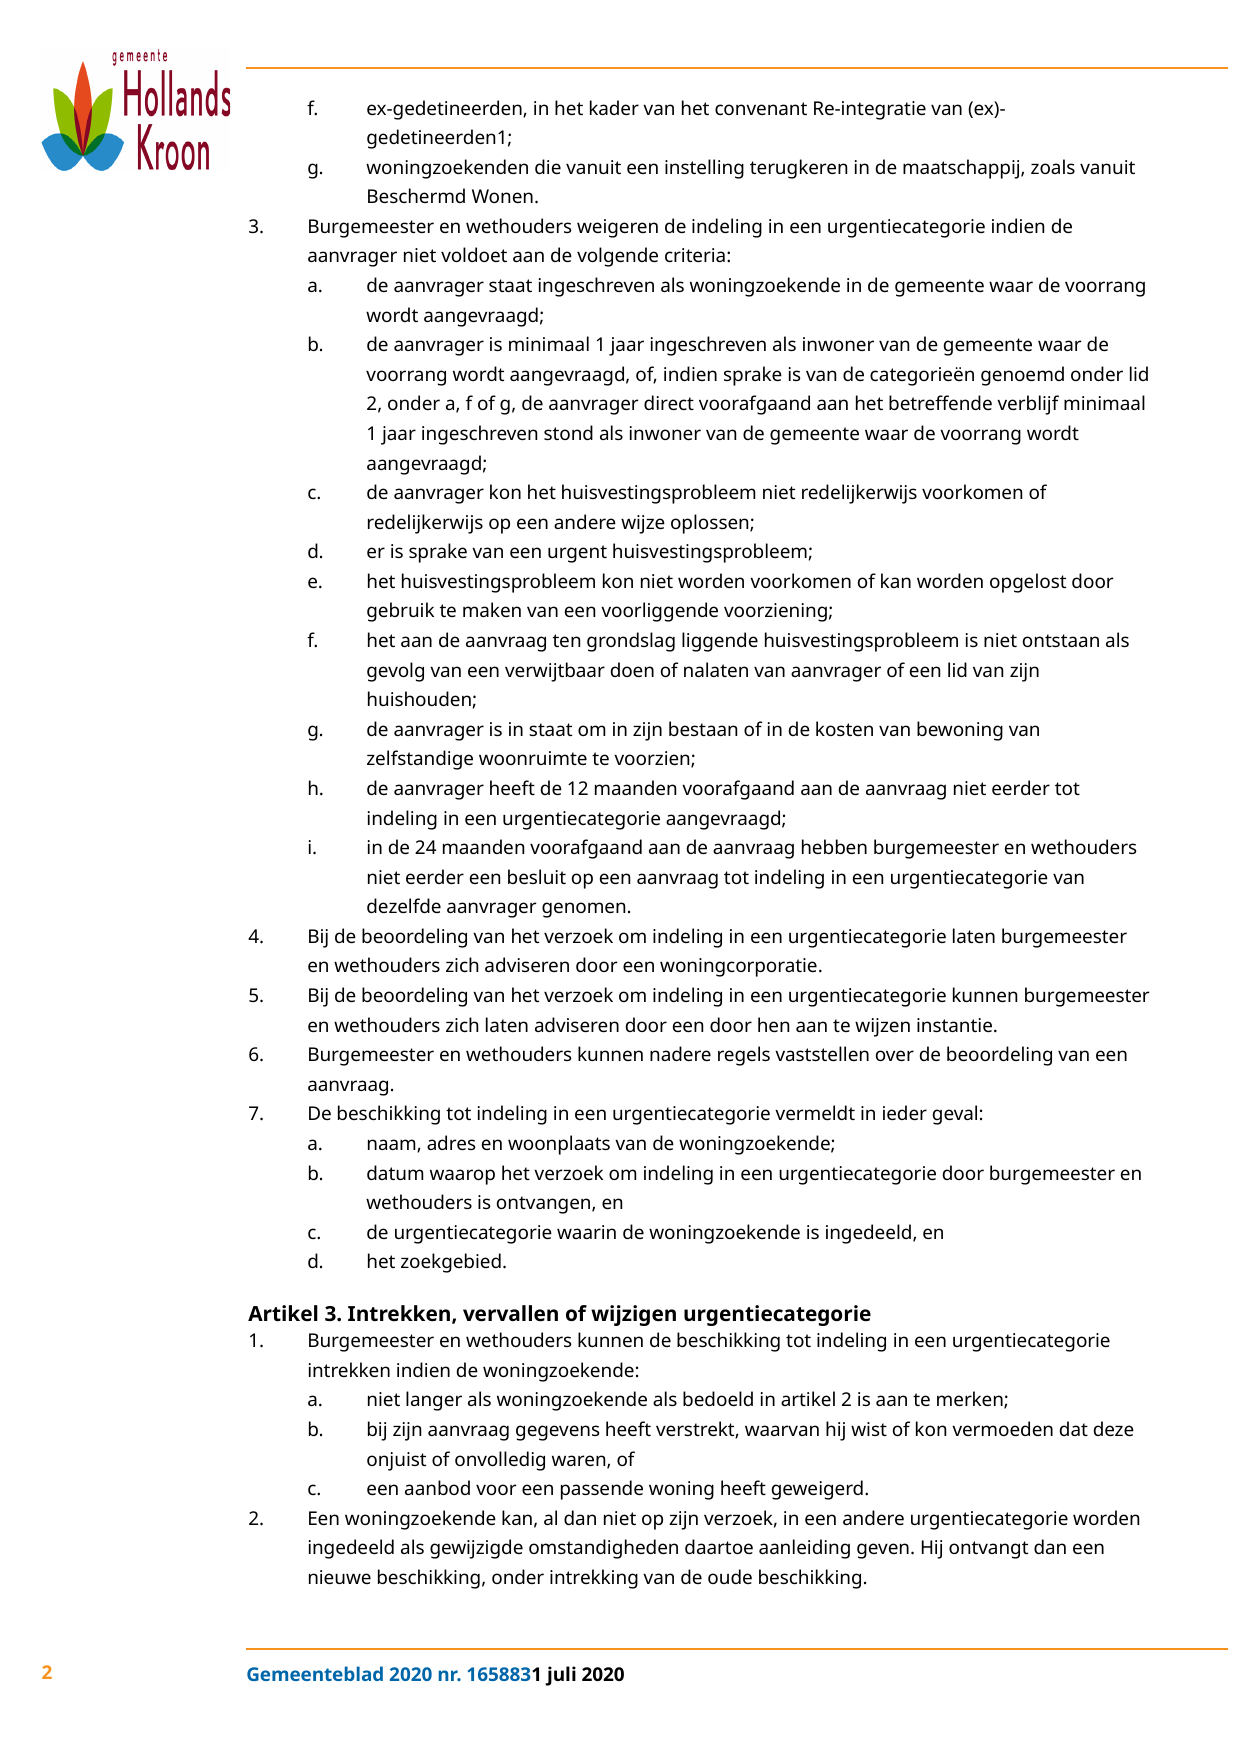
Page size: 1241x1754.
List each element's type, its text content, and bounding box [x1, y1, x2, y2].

list een aanbod voor een passende woning heeft geweigerd. [307, 1475, 1152, 1501]
picture [41, 47, 231, 172]
list de aanvrager staat ingeschreven als woningzoekende in de gemeente waar de voorrang wordt aangevraagd; [307, 272, 1152, 328]
text Artikel 3. Intrekken, vervallen of wijzigen urgentiecategorie [248, 1299, 1152, 1327]
list de aanvrager kon het huisvestingsprobleem niet redelijkerwijs voorkomen of redelijkerwijs op een andere wijze oplossen; [307, 479, 1152, 535]
list Burgemeester en wethouders weigeren de indeling in een urgentiecategorie indien de aanvrager niet voldoet aan de volgende criteria: [248, 213, 1152, 268]
list Een woningzoekende kan, al dan niet op zijn verzoek, in een andere urgentiecategorie worden ingedeeld als gewijzigde omstandigheden daartoe aanleiding geven. Hij ontvangt dan een nieuwe beschikking, onder intrekking van de oude beschikking. [248, 1505, 1152, 1590]
list het aan de aanvraag ten grondslag liggende huisvestingsprobleem is niet ontstaan als gevolg van een verwijtbaar doen of nalaten van aanvrager of een lid van zijn huishouden; [307, 627, 1152, 712]
list naam, adres en woonplaats van de woningzoekende; [307, 1130, 1152, 1156]
list Bij de beoordeling van het verzoek om indeling in een urgentiecategorie kunnen burgemeester en wethouders zich laten adviseren door een door hen aan te wijzen instantie. [248, 982, 1152, 1038]
list het zoekgebied. [307, 1248, 1152, 1274]
list datum waarop het verzoek om indeling in een urgentiecategorie door burgemeester en wethouders is ontvangen, en [307, 1160, 1152, 1215]
list het huisvestingsprobleem kon niet worden voorkomen of kan worden opgelost door gebruik te maken van een voorliggende voorziening; [307, 568, 1152, 623]
list woningzoekenden die vanuit een instelling terugkeren in de maatschappij, zoals vanuit Beschermd Wonen. [307, 154, 1152, 209]
list er is sprake van een urgent huisvestingsprobleem; [307, 538, 1152, 564]
list Burgemeester en wethouders kunnen nadere regels vaststellen over de beoordeling van een aanvraag. [248, 1041, 1152, 1097]
list in de 24 maanden voorafgaand aan de aanvraag hebben burgemeester en wethouders niet eerder een besluit op een aanvraag tot indeling in een urgentiecategorie van dezelfde aanvrager genomen. [307, 834, 1152, 919]
list De beschikking tot indeling in een urgentiecategorie vermeldt in ieder geval: [248, 1101, 1152, 1126]
list niet langer als woningzoekende als bedoeld in artikel 2 is aan te merken; [307, 1387, 1152, 1412]
list Burgemeester en wethouders kunnen de beschikking tot indeling in een urgentiecategorie intrekken indien de woningzoekende: [248, 1327, 1152, 1383]
list ex-gedetineerden, in het kader van het convenant Re-integratie van (ex)-gedetineerden1; [307, 95, 1152, 150]
list Bij de beoordeling van het verzoek om indeling in een urgentiecategorie laten burgemeester en wethouders zich adviseren door een woningcorporatie. [248, 923, 1152, 978]
list bij zijn aanvraag gegevens heeft verstrekt, waarvan hij wist of kon vermoeden dat deze onjuist of onvolledig waren, of [307, 1416, 1152, 1471]
list de aanvrager heeft de 12 maanden voorafgaand aan de aanvraag niet eerder tot indeling in een urgentiecategorie aangevraagd; [307, 775, 1152, 831]
list de aanvrager is in staat om in zijn bestaan of in de kosten van bewoning van zelfstandige woonruimte te voorzien; [307, 716, 1152, 771]
list de urgentiecategorie waarin de woningzoekende is ingedeeld, en [307, 1219, 1152, 1245]
list de aanvrager is minimaal 1 jaar ingeschreven als inwoner van de gemeente waar de voorrang wordt aangevraagd, of, indien sprake is van de categorieën genoemd onder lid 2, onder a, f of g, de aanvrager direct voorafgaand aan het betreffende verblijf minimaal 1 jaar ingeschreven stond als inwoner van de gemeente waar de voorrang wordt aangevraagd; [307, 331, 1152, 476]
